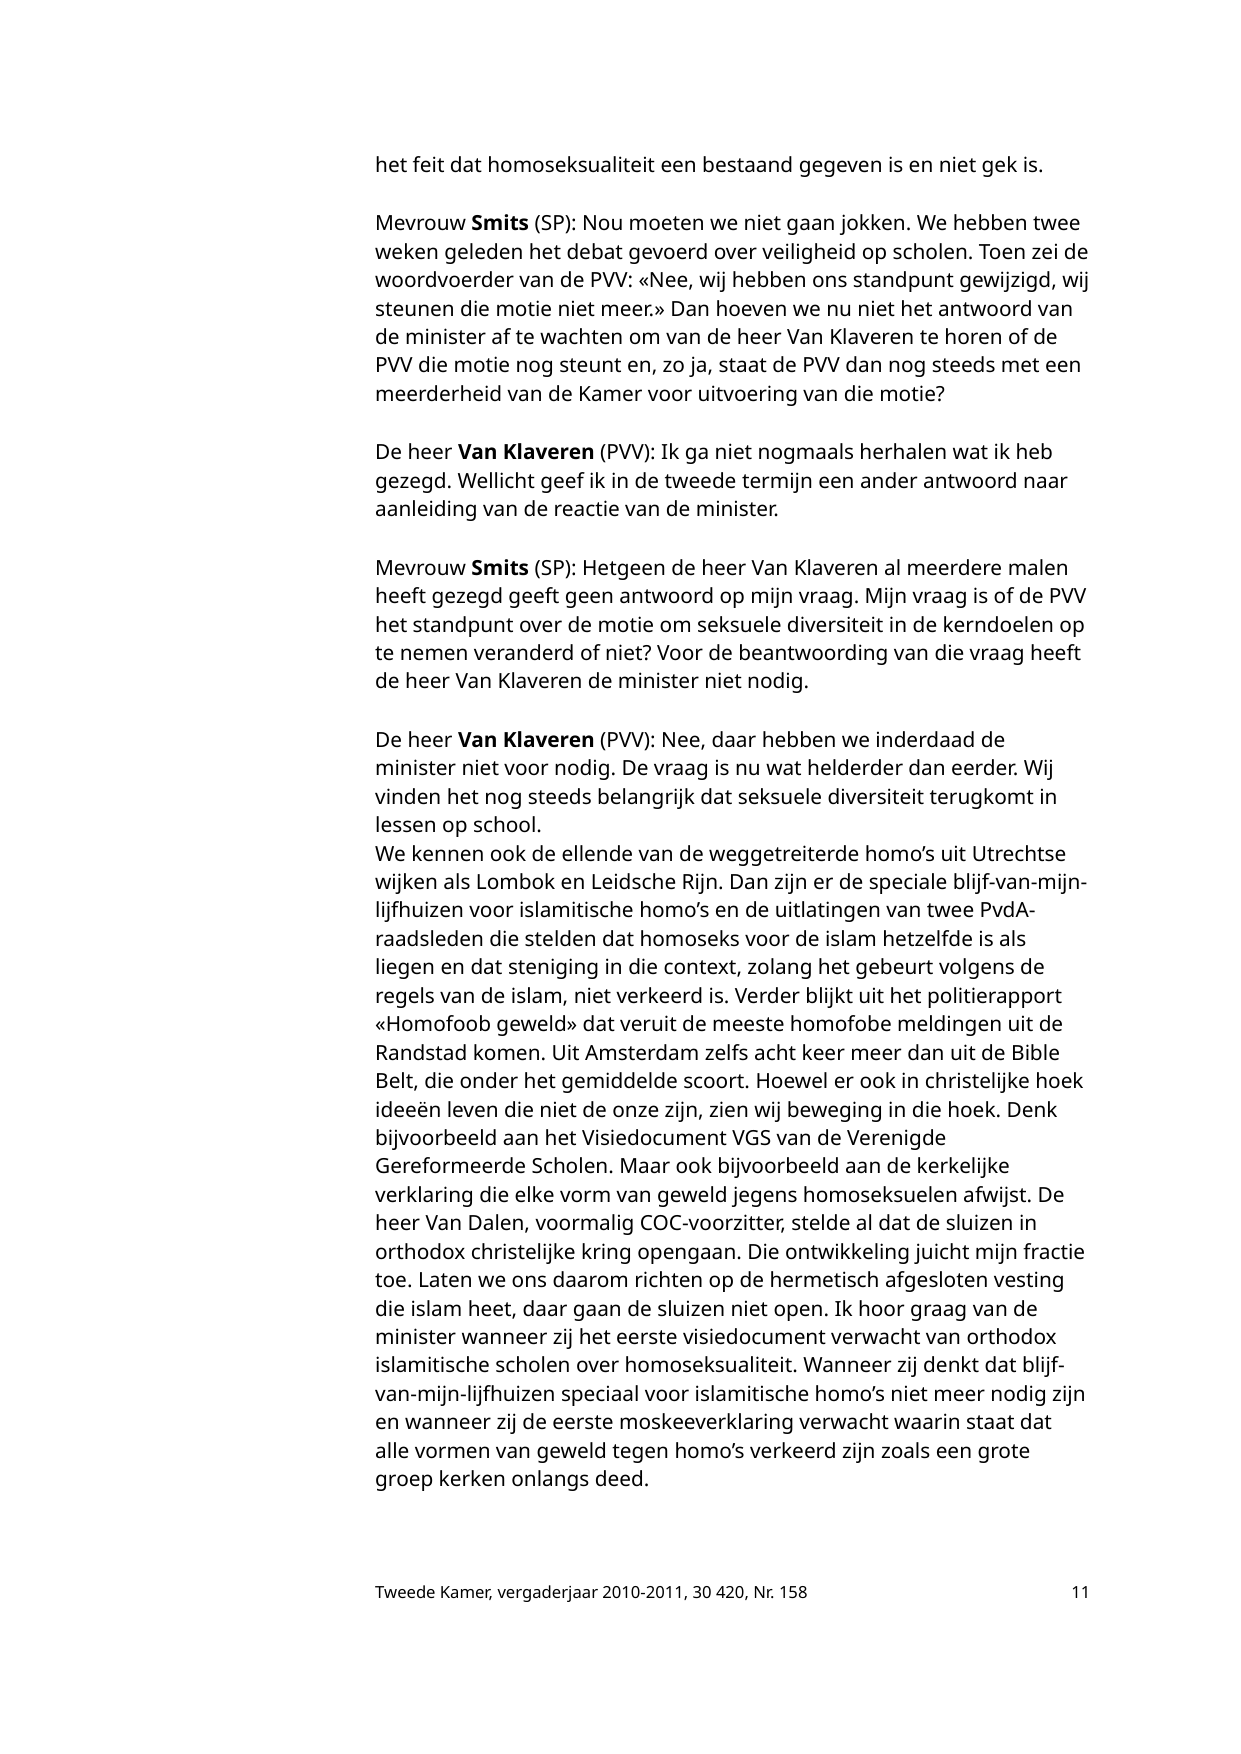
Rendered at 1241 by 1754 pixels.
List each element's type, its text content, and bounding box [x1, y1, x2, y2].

text Mevrouw Smits (SP): Hetgeen de heer Van Klaveren al meerdere malen heeft gezegd geeft geen antwoord op mijn vraag. Mijn vraag is of de PVV het standpunt over de motie om seksuele diversiteit in de kerndoelen op te nemen veranderd of niet? Voor de beantwoording van die vraag heeft de heer Van Klaveren de minister niet nodig. [375, 553, 1090, 695]
text het feit dat homoseksualiteit een bestaand gegeven is en niet gek is. [375, 150, 1090, 178]
text Mevrouw Smits (SP): Nou moeten we niet gaan jokken. We hebben twee weken geleden het debat gevoerd over veiligheid op scholen. Toen zei de woordvoerder van de PVV: «Nee, wij hebben ons standpunt gewijzigd, wij steunen die motie niet meer.» Dan hoeven we nu niet het antwoord van de minister af te wachten om van de heer Van Klaveren te horen of de PVV die motie nog steunt en, zo ja, staat de PVV dan nog steeds met een meerderheid van de Kamer voor uitvoering van die motie? [375, 208, 1090, 407]
text We kennen ook de ellende van de weggetreiterde homo’s uit Utrechtse wijken als Lombok en Leidsche Rijn. Dan zijn er de speciale blijf-van-mijn-lijfhuizen voor islamitische homo’s en de uitlatingen van twee PvdA-raadsleden die stelden dat homoseks voor de islam hetzelfde is als liegen en dat steniging in die context, zolang het gebeurt volgens de regels van de islam, niet verkeerd is. Verder blijkt uit het politierapport «Homofoob geweld» dat veruit de meeste homofobe meldingen uit de Randstad komen. Uit Amsterdam zelfs acht keer meer dan uit de Bible Belt, die onder het gemiddelde scoort. Hoewel er ook in christelijke hoek ideeën leven die niet de onze zijn, zien wij beweging in die hoek. Denk bijvoorbeeld aan het Visiedocument VGS van de Verenigde Gereformeerde Scholen. Maar ook bijvoorbeeld aan de kerkelijke verklaring die elke vorm van geweld jegens homoseksuelen afwijst. De heer Van Dalen, voormalig COC-voorzitter, stelde al dat de sluizen in orthodox christelijke kring opengaan. Die ontwikkeling juicht mijn fractie toe. Laten we ons daarom richten op de hermetisch afgesloten vesting die islam heet, daar gaan de sluizen niet open. Ik hoor graag van de minister wanneer zij het eerste visiedocument verwacht van orthodox islamitische scholen over homoseksualiteit. Wanneer zij denkt dat blijf-van-mijn-lijfhuizen speciaal voor islamitische homo’s niet meer nodig zijn en wanneer zij de eerste moskeeverklaring verwacht waarin staat dat alle vormen van geweld tegen homo’s verkeerd zijn zoals een grote groep kerken onlangs deed. [375, 839, 1090, 1493]
text De heer Van Klaveren (PVV): Nee, daar hebben we inderdaad de minister niet voor nodig. De vraag is nu wat helderder dan eerder. Wij vinden het nog steeds belangrijk dat seksuele diversiteit terugkomt in lessen op school. [375, 725, 1090, 839]
text De heer Van Klaveren (PVV): Ik ga niet nogmaals herhalen wat ik heb gezegd. Wellicht geef ik in de tweede termijn een ander antwoord naar aanleiding van de reactie van de minister. [375, 437, 1090, 523]
